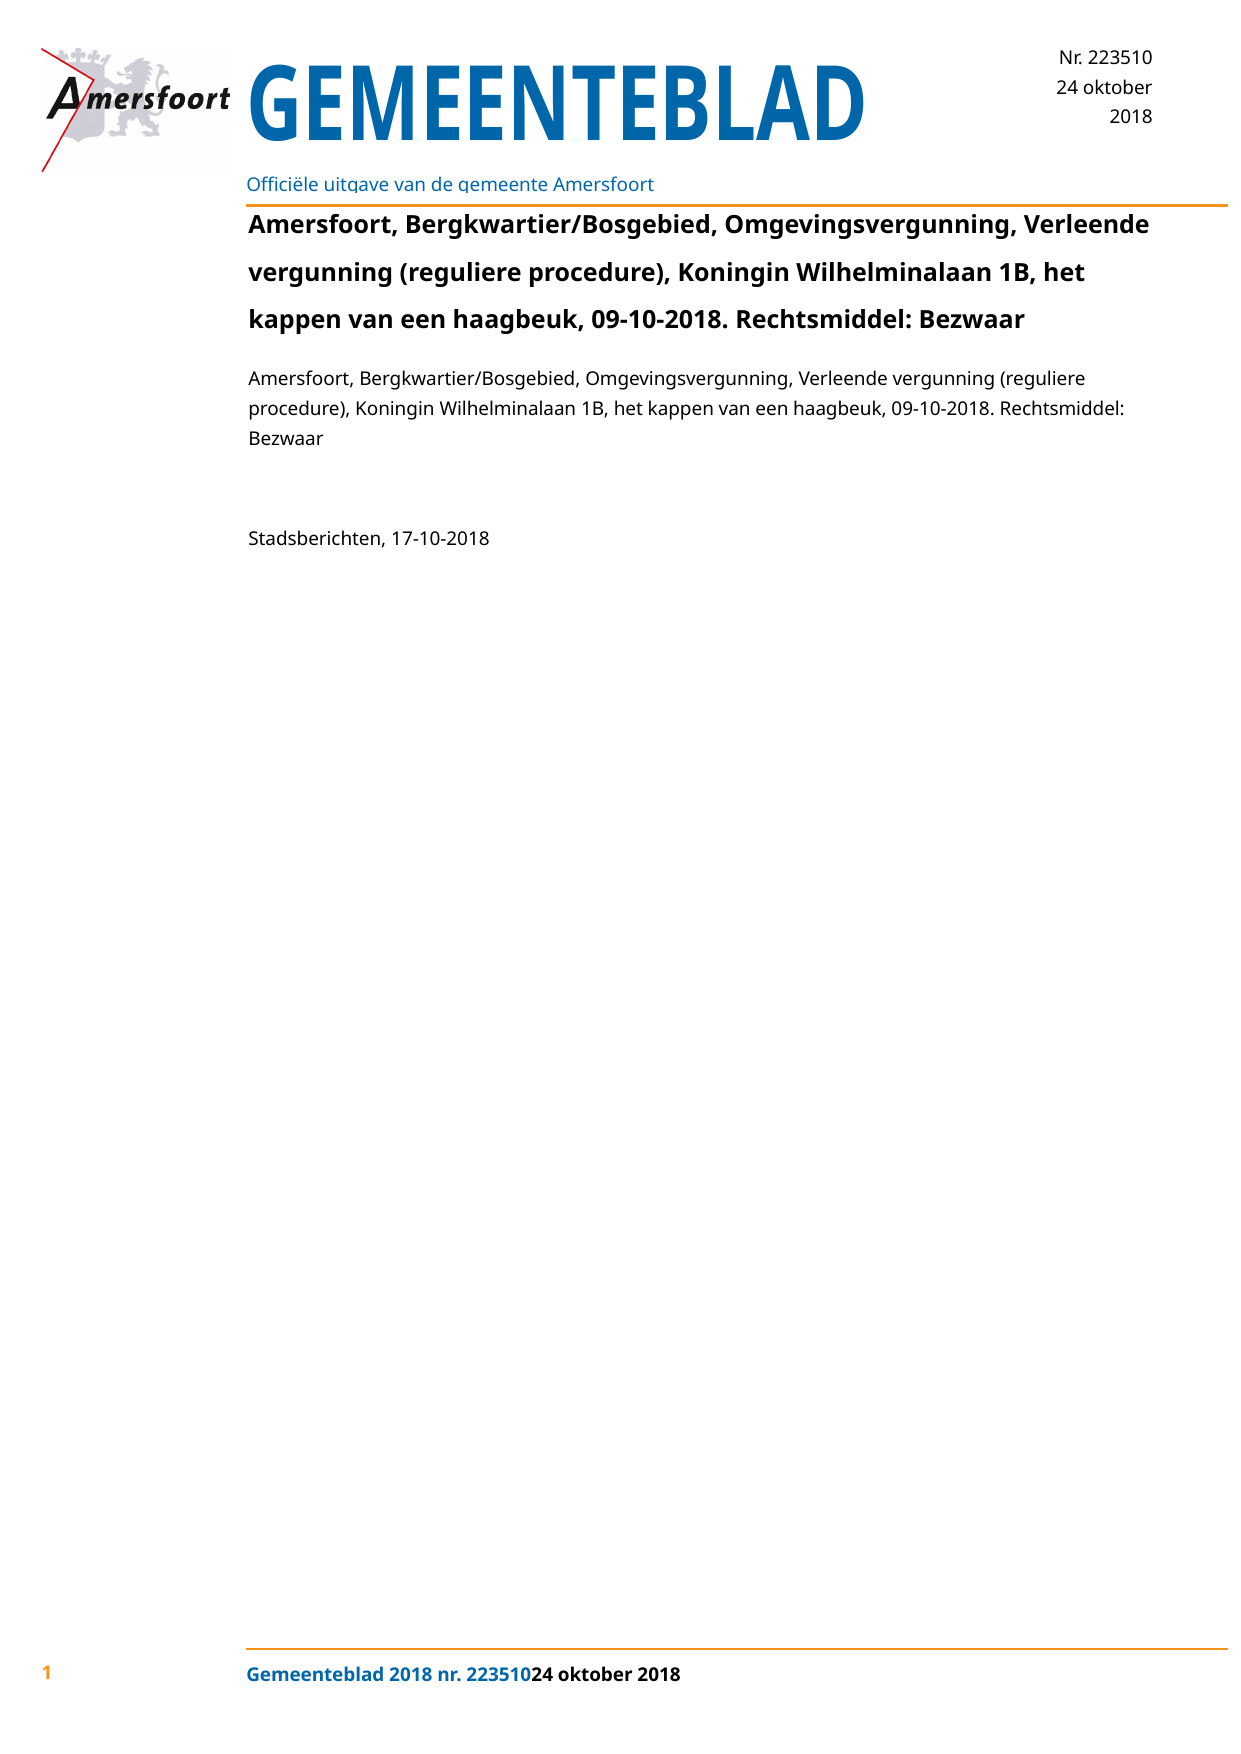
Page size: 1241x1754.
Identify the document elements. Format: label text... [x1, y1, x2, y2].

text Stadsberichten, 17-10-2018 [248, 526, 1152, 551]
text Amersfoort, Bergkwartier/Bosgebied, Omgevingsvergunning, Verleende vergunning (reguliere procedure), Koningin Wilhelminalaan 1B, het kappen van een haagbeuk, 09-10-2018. Rechtsmiddel: Bezwaar [248, 366, 1152, 450]
picture [41, 47, 231, 172]
text Amersfoort, Bergkwartier/Bosgebied, Omgevingsvergunning, Verleende vergunning (reguliere procedure), Koningin Wilhelminalaan 1B, het kappen van een haagbeuk, 09-10-2018. Rechtsmiddel: Bezwaar [248, 207, 1152, 336]
